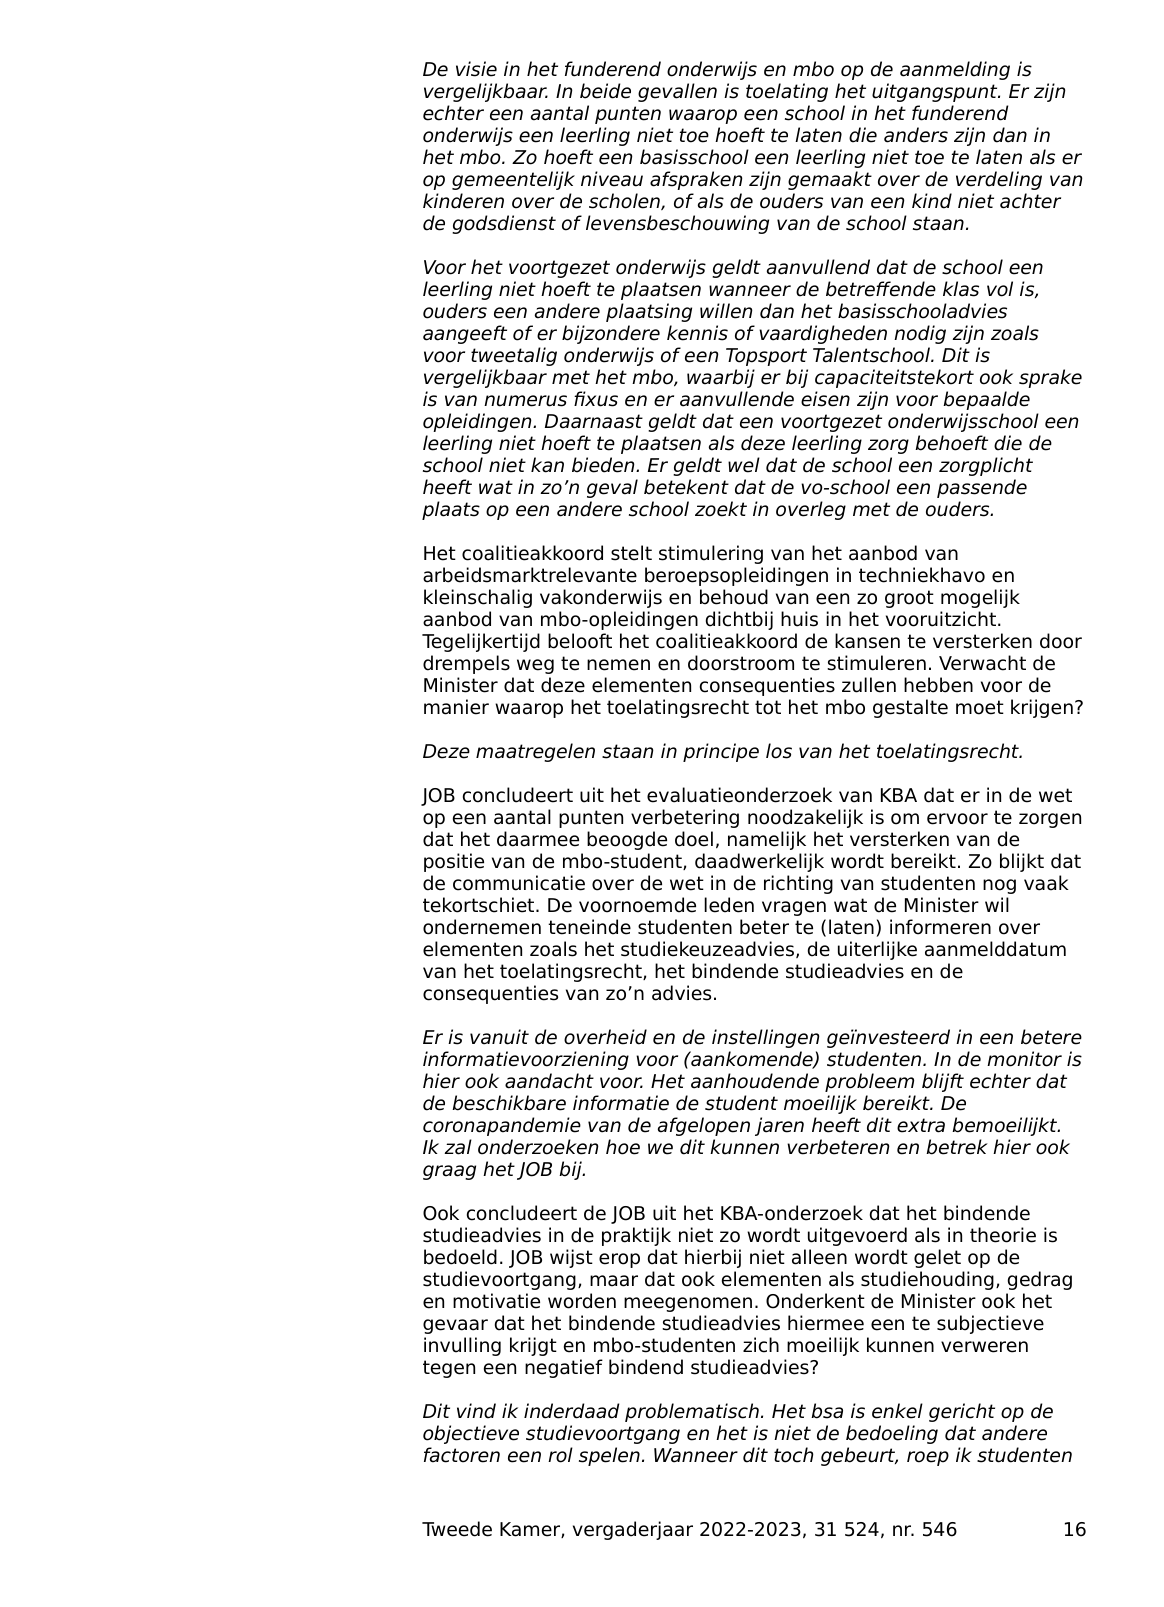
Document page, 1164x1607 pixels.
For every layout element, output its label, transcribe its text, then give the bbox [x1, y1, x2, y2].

text Er is vanuit de overheid en de instellingen geïnvesteerd in een betere informatievoorziening voor (aankomende) studenten. In de monitor is hier ook aandacht voor. Het aanhoudende probleem blijft echter dat de beschikbare informatie de student moeilijk bereikt. De coronapandemie van de afgelopen jaren heeft dit extra bemoeilijkt. Ik zal onderzoeken hoe we dit kunnen verbeteren en betrek hier ook graag het JOB bij. [422, 1027, 1087, 1181]
text Voor het voortgezet onderwijs geldt aanvullend dat de school een leerling niet hoeft te plaatsen wanneer de betreffende klas vol is, ouders een andere plaatsing willen dan het basisschooladvies aangeeft of er bijzondere kennis of vaardigheden nodig zijn zoals voor tweetalig onderwijs of een Topsport Talentschool. Dit is vergelijkbaar met het mbo, waarbij er bij capaciteitstekort ook sprake is van numerus fixus en er aanvullende eisen zijn voor bepaalde opleidingen. Daarnaast geldt dat een voortgezet onderwijsschool een leerling niet hoeft te plaatsen als deze leerling zorg behoeft die de school niet kan bieden. Er geldt wel dat de school een zorgplicht heeft wat in zo’n geval betekent dat de vo-school een passende plaats op een andere school zoekt in overleg met de ouders. [422, 257, 1087, 521]
text Ook concludeert de JOB uit het KBA-onderzoek dat het bindende studieadvies in de praktijk niet zo wordt uitgevoerd als in theorie is bedoeld. JOB wijst erop dat hierbij niet alleen wordt gelet op de studievoortgang, maar dat ook elementen als studiehouding, gedrag en motivatie worden meegenomen. Onderkent de Minister ook het gevaar dat het bindende studieadvies hiermee een te subjectieve invulling krijgt en mbo-studenten zich moeilijk kunnen verweren tegen een negatief bindend studieadvies? [422, 1203, 1087, 1379]
text Dit vind ik inderdaad problematisch. Het bsa is enkel gericht op de objectieve studievoortgang en het is niet de bedoeling dat andere factoren een rol spelen. Wanneer dit toch gebeurt, roep ik studenten [422, 1401, 1087, 1467]
text Deze maatregelen staan in principe los van het toelatingsrecht. [422, 741, 1087, 763]
text De visie in het funderend onderwijs en mbo op de aanmelding is vergelijkbaar. In beide gevallen is toelating het uitgangspunt. Er zijn echter een aantal punten waarop een school in het funderend onderwijs een leerling niet toe hoeft te laten die anders zijn dan in het mbo. Zo hoeft een basisschool een leerling niet toe te laten als er op gemeentelijk niveau afspraken zijn gemaakt over de verdeling van kinderen over de scholen, of als de ouders van een kind niet achter de godsdienst of levensbeschouwing van de school staan. [422, 59, 1087, 235]
text JOB concludeert uit het evaluatieonderzoek van KBA dat er in de wet op een aantal punten verbetering noodzakelijk is om ervoor te zorgen dat het daarmee beoogde doel, namelijk het versterken van de positie van de mbo-student, daadwerkelijk wordt bereikt. Zo blijkt dat de communicatie over de wet in de richting van studenten nog vaak tekortschiet. De voornoemde leden vragen wat de Minister wil ondernemen teneinde studenten beter te (laten) informeren over elementen zoals het studiekeuzeadvies, de uiterlijke aanmelddatum van het toelatingsrecht, het bindende studieadvies en de consequenties van zo’n advies. [422, 785, 1087, 1005]
text Het coalitieakkoord stelt stimulering van het aanbod van arbeidsmarktrelevante beroepsopleidingen in techniekhavo en kleinschalig vakonderwijs en behoud van een zo groot mogelijk aanbod van mbo-opleidingen dichtbij huis in het vooruitzicht. Tegelijkertijd belooft het coalitieakkoord de kansen te versterken door drempels weg te nemen en doorstroom te stimuleren. Verwacht de Minister dat deze elementen consequenties zullen hebben voor de manier waarop het toelatingsrecht tot het mbo gestalte moet krijgen? [422, 543, 1087, 719]
